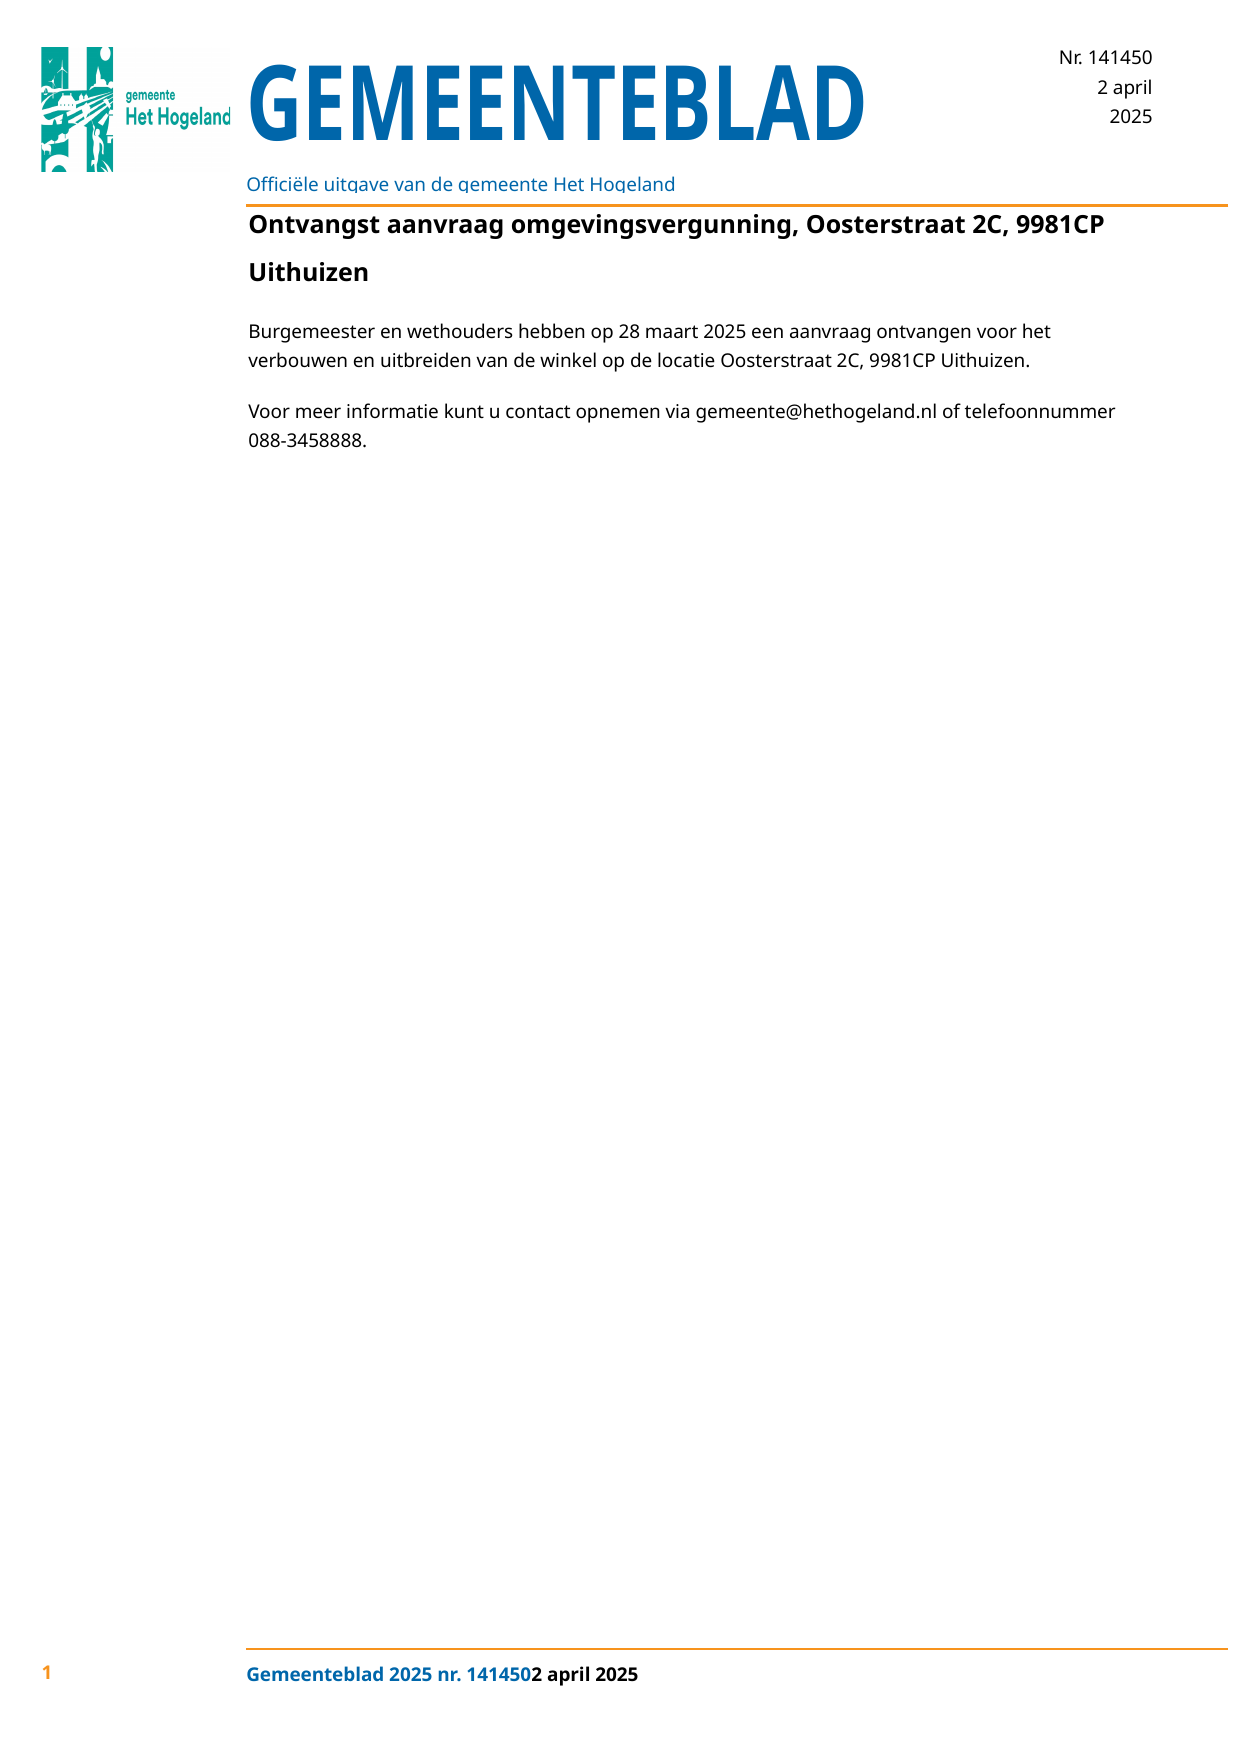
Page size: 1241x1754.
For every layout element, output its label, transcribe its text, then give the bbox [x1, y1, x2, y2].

text Burgemeester en wethouders hebben op 28 maart 2025 een aanvraag ontvangen voor het verbouwen en uitbreiden van de winkel op de locatie Oosterstraat 2C, 9981CP Uithuizen. [248, 318, 1152, 373]
picture [41, 47, 231, 172]
text Ontvangst aanvraag omgevingsvergunning, Oosterstraat 2C, 9981CP Uithuizen [248, 207, 1152, 288]
text Voor meer informatie kunt u contact opnemen via gemeente@hethogeland.nl of telefoonnummer 088-3458888. [248, 398, 1152, 453]
